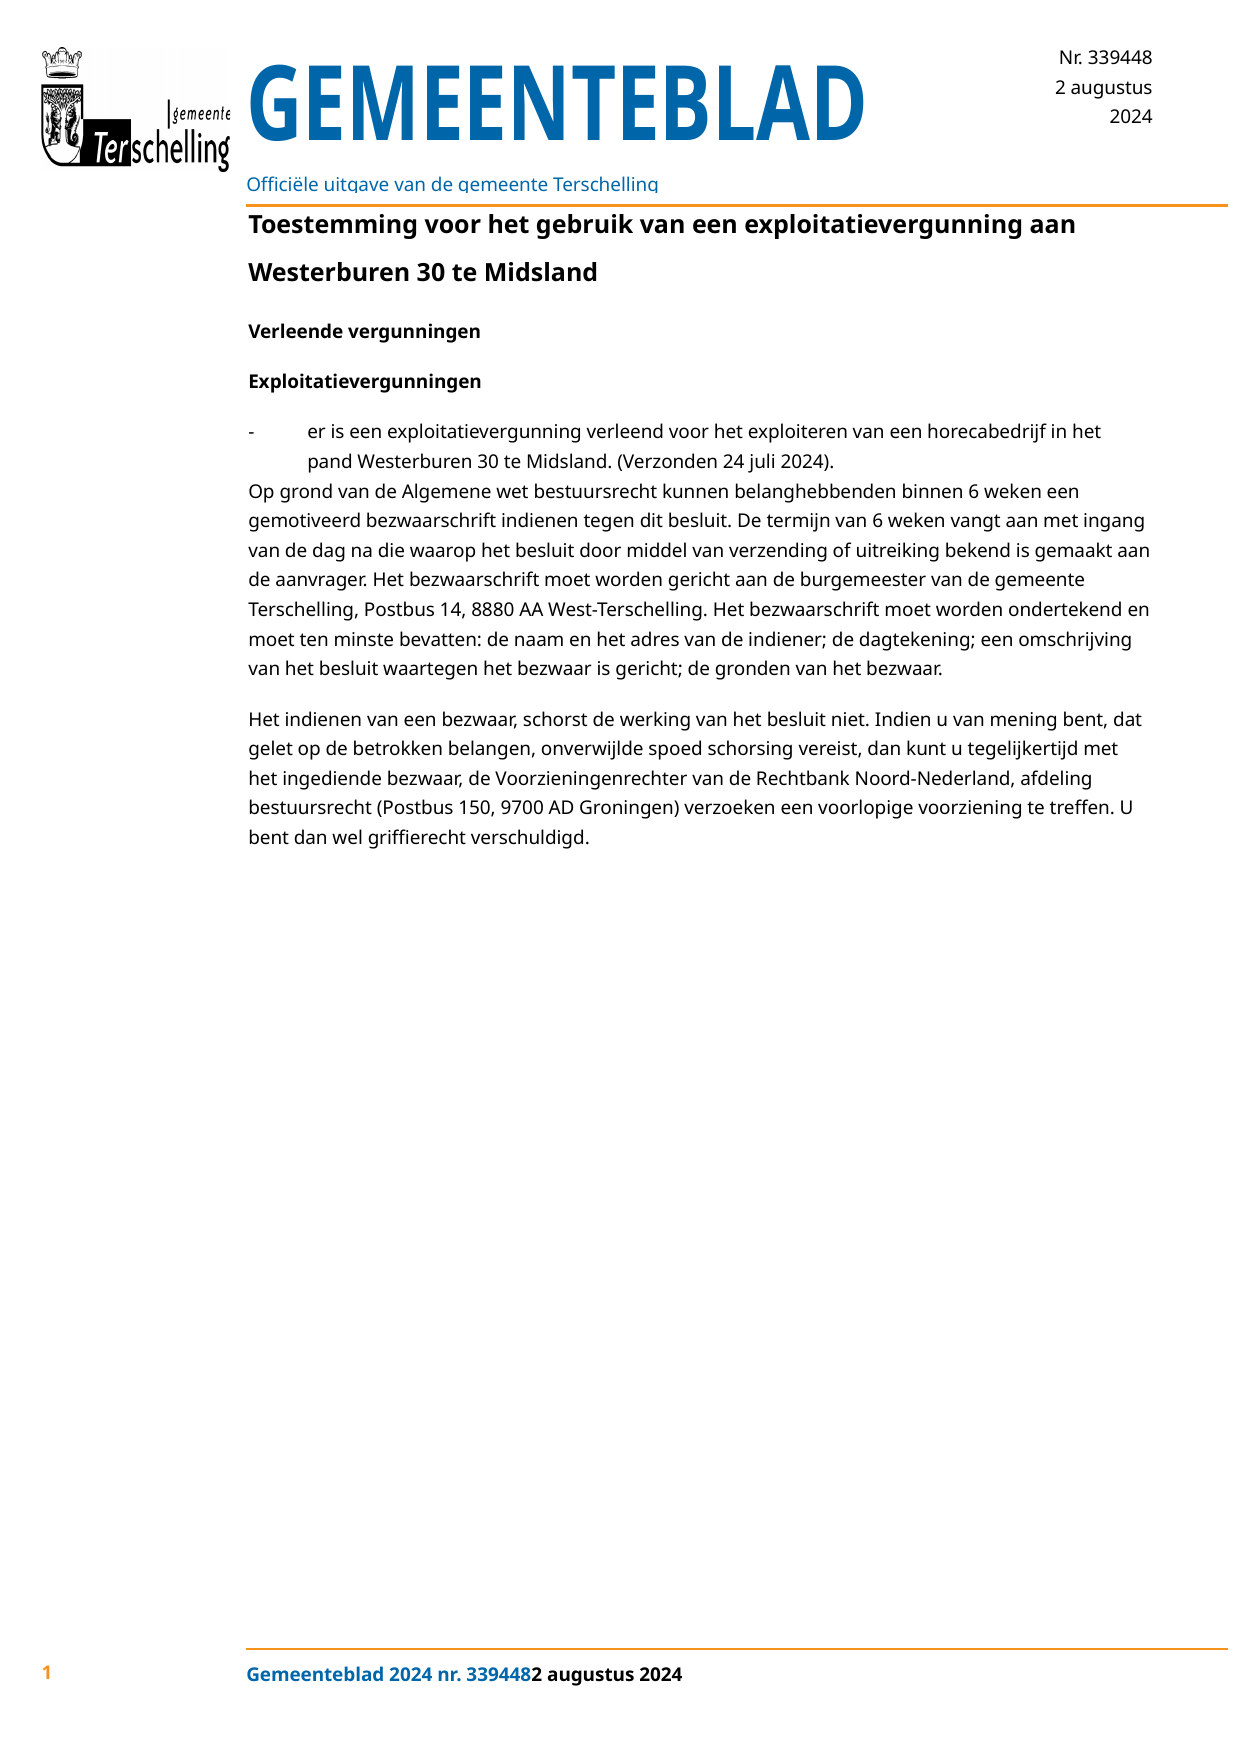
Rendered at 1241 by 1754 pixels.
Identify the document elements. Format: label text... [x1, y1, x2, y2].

list er is een exploitatievergunning verleend voor het exploiteren van een horecabedrijf in het pand Westerburen 30 te Midsland. (Verzonden 24 juli 2024). [248, 419, 1152, 474]
text Verleende vergunningen [248, 318, 1152, 344]
picture [41, 47, 231, 172]
text Exploitatievergunningen [248, 368, 1152, 394]
text Het indienen van een bezwaar, schorst de werking van het besluit niet. Indien u van mening bent, dat gelet op de betrokken belangen, onverwijlde spoed schorsing vereist, dan kunt u tegelijkertijd met het ingediende bezwaar, de Voorzieningenrechter van de Rechtbank Noord-Nederland, afdeling bestuursrecht (Postbus 150, 9700 AD Groningen) verzoeken een voorlopige voorziening te treffen. U bent dan wel griffierecht verschuldigd. [248, 706, 1152, 850]
text Toestemming voor het gebruik van een exploitatievergunning aan Westerburen 30 te Midsland [248, 207, 1152, 288]
text Op grond van de Algemene wet bestuursrecht kunnen belanghebbenden binnen 6 weken een gemotiveerd bezwaarschrift indienen tegen dit besluit. De termijn van 6 weken vangt aan met ingang van de dag na die waarop het besluit door middel van verzending of uitreiking bekend is gemaakt aan de aanvrager. Het bezwaarschrift moet worden gericht aan de burgemeester van de gemeente Terschelling, Postbus 14, 8880 AA West-Terschelling. Het bezwaarschrift moet worden ondertekend en moet ten minste bevatten: de naam en het adres van de indiener; de dagtekening; een omschrijving van het besluit waartegen het bezwaar is gericht; de gronden van het bezwaar. [248, 478, 1152, 681]
